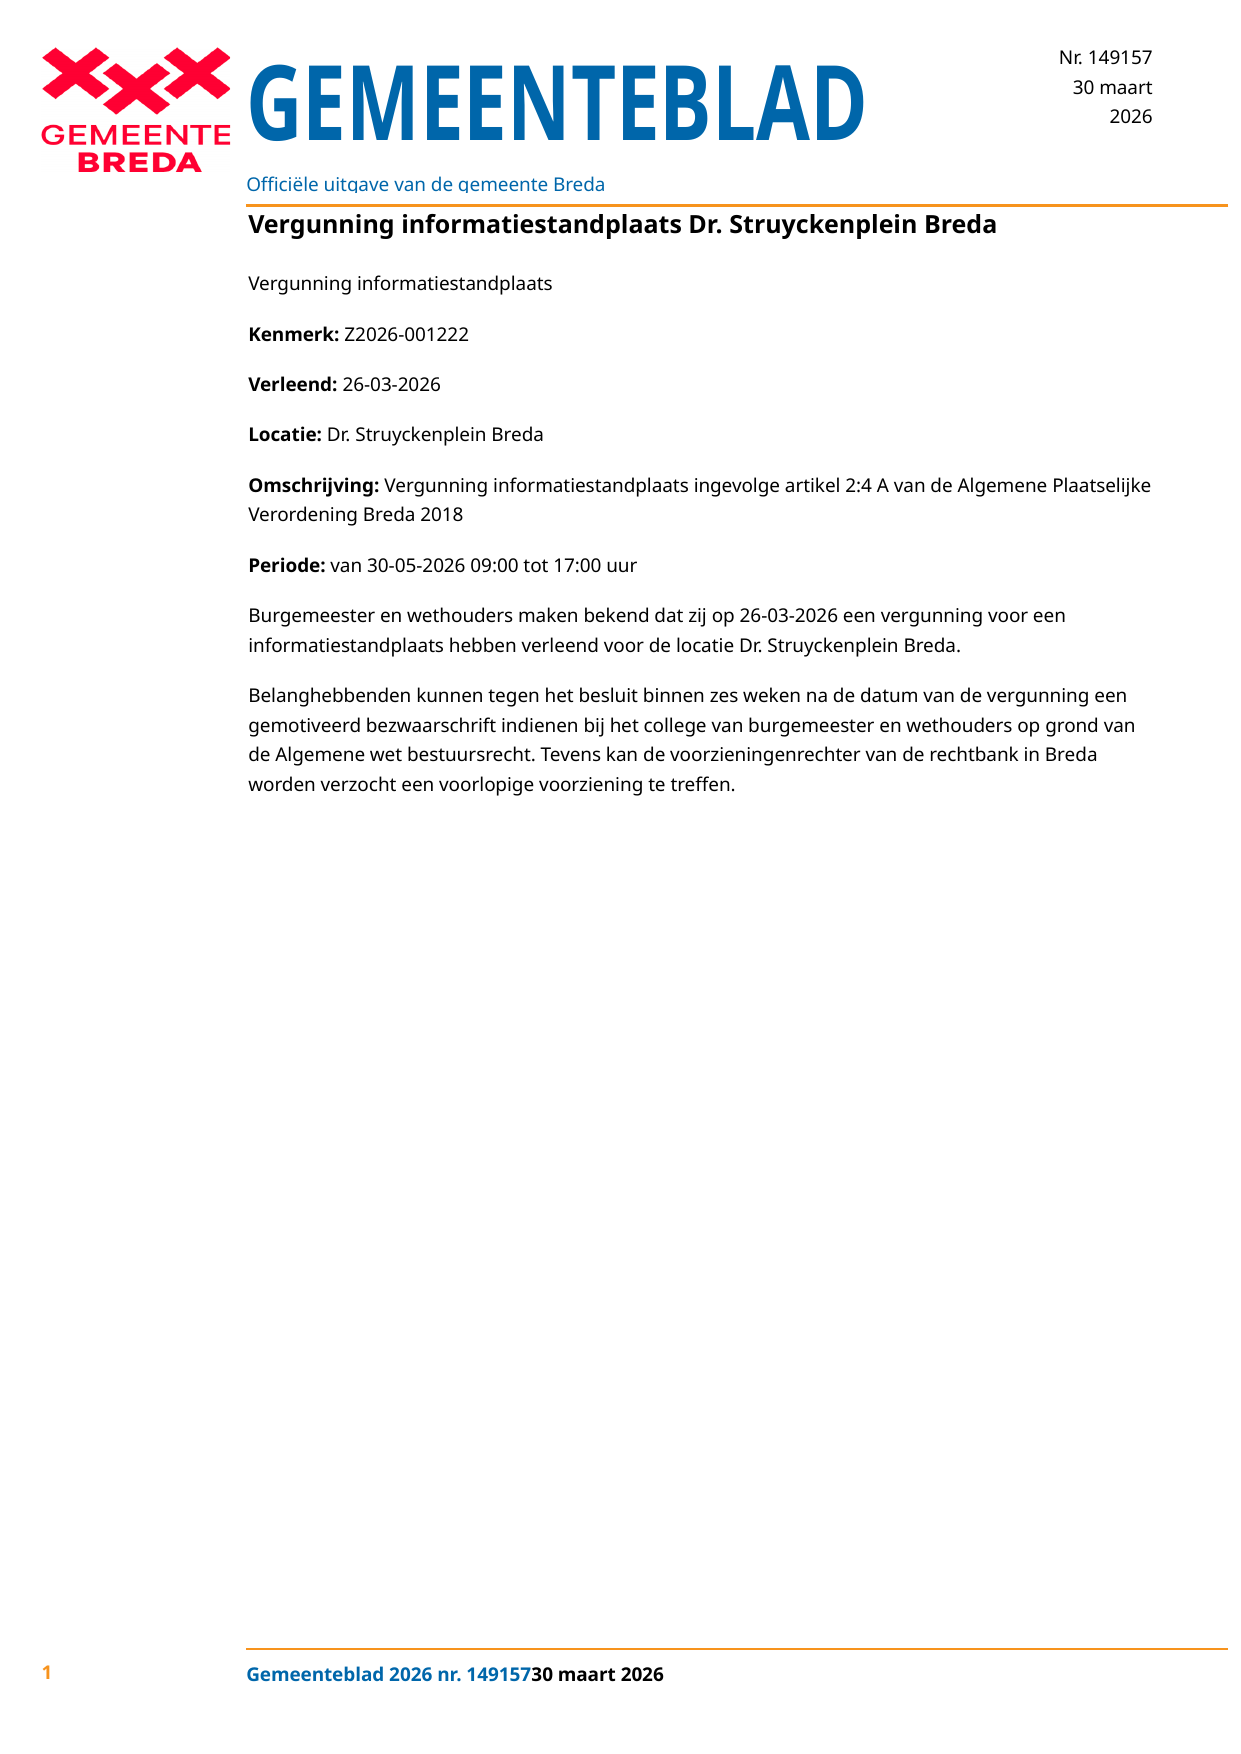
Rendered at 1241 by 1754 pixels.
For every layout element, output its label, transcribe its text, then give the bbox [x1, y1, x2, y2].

text Periode: van 30-05-2026 09:00 tot 17:00 uur [248, 552, 1152, 578]
picture [41, 47, 231, 172]
text Vergunning informatiestandplaats [248, 270, 1152, 296]
text Locatie: Dr. Struyckenplein Breda [248, 422, 1152, 447]
text Kenmerk: Z2026-001222 [248, 321, 1152, 346]
text Omschrijving: Vergunning informatiestandplaats ingevolge artikel 2:4 A van de Algemene Plaatselijke Verordening Breda 2018 [248, 472, 1152, 527]
text Burgemeester en wethouders maken bekend dat zij op 26-03-2026 een vergunning voor een informatiestandplaats hebben verleend voor de locatie Dr. Struyckenplein Breda. [248, 602, 1152, 658]
text Verleend: 26-03-2026 [248, 371, 1152, 397]
text Belanghebbenden kunnen tegen het besluit binnen zes weken na de datum van de vergunning een gemotiveerd bezwaarschrift indienen bij het college van burgemeester en wethouders op grond van de Algemene wet bestuursrecht. Tevens kan de voorzieningenrechter van de rechtbank in Breda worden verzocht een voorlopige voorziening te treffen. [248, 682, 1152, 797]
text Vergunning informatiestandplaats Dr. Struyckenplein Breda [248, 207, 1152, 241]
